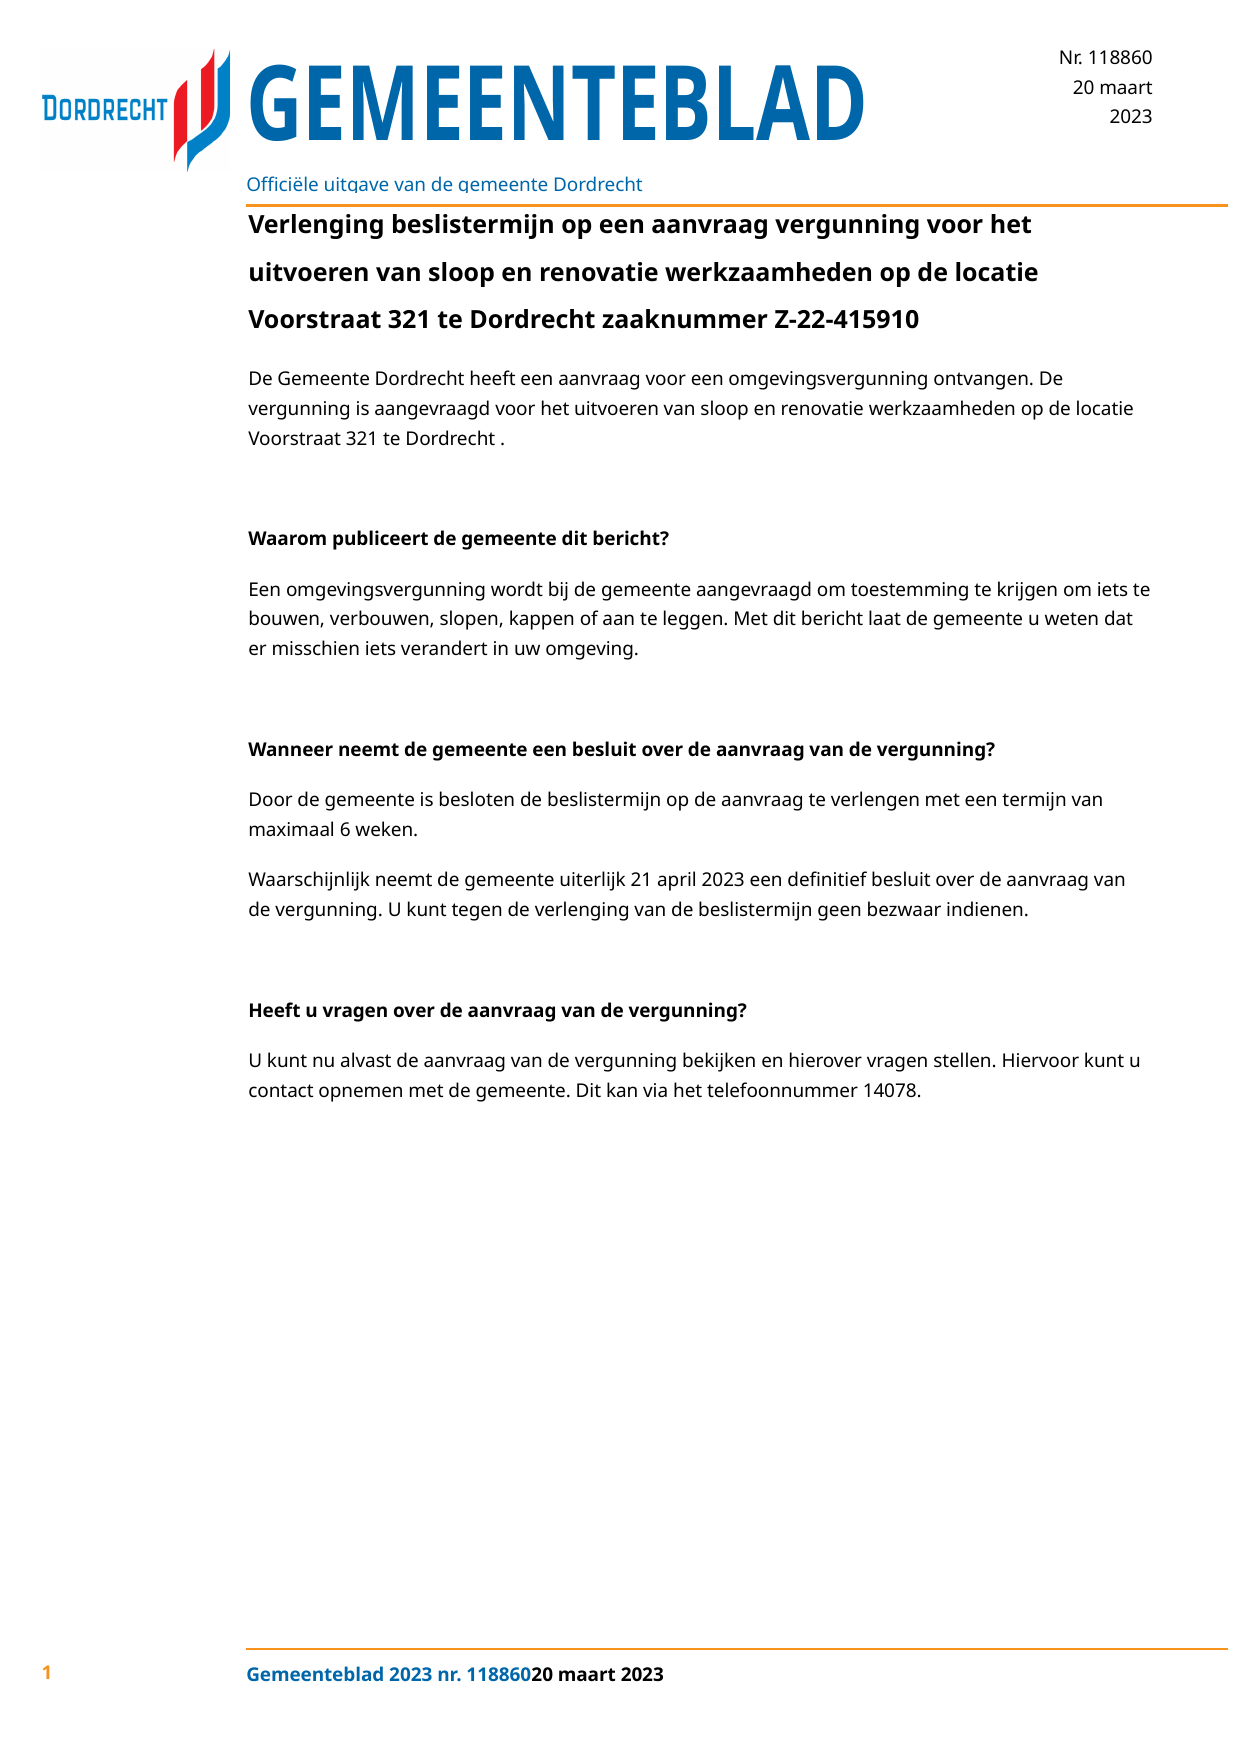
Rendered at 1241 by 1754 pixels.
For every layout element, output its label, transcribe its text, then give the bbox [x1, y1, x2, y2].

text Waarom publiceert de gemeente dit bericht? [248, 526, 1152, 551]
text De Gemeente Dordrecht heeft een aanvraag voor een omgevingsvergunning ontvangen. De vergunning is aangevraagd voor het uitvoeren van sloop en renovatie werkzaamheden op de locatie Voorstraat 321 te Dordrecht . [248, 366, 1152, 450]
picture [41, 47, 231, 172]
text Waarschijnlijk neemt de gemeente uiterlijk 21 april 2023 een definitief besluit over de aanvraag van de vergunning. U kunt tegen de verlenging van de beslistermijn geen bezwaar indienen. [248, 866, 1152, 922]
text Heeft u vragen over de aanvraag van de vergunning? [248, 997, 1152, 1022]
text Wanneer neemt de gemeente een besluit over de aanvraag van de vergunning? [248, 736, 1152, 762]
text Een omgevingsvergunning wordt bij de gemeente aangevraagd om toestemming te krijgen om iets te bouwen, verbouwen, slopen, kappen of aan te leggen. Met dit bericht laat de gemeente u weten dat er misschien iets verandert in uw omgeving. [248, 576, 1152, 661]
text Verlenging beslistermijn op een aanvraag vergunning voor het uitvoeren van sloop en renovatie werkzaamheden op de locatie Voorstraat 321 te Dordrecht zaaknummer Z-22-415910 [248, 207, 1152, 336]
text Door de gemeente is besloten de beslistermijn op de aanvraag te verlengen met een termijn van maximaal 6 weken. [248, 786, 1152, 842]
text U kunt nu alvast de aanvraag van de vergunning bekijken en hierover vragen stellen. Hiervoor kunt u contact opnemen met de gemeente. Dit kan via het telefoonnummer 14078. [248, 1047, 1152, 1102]
